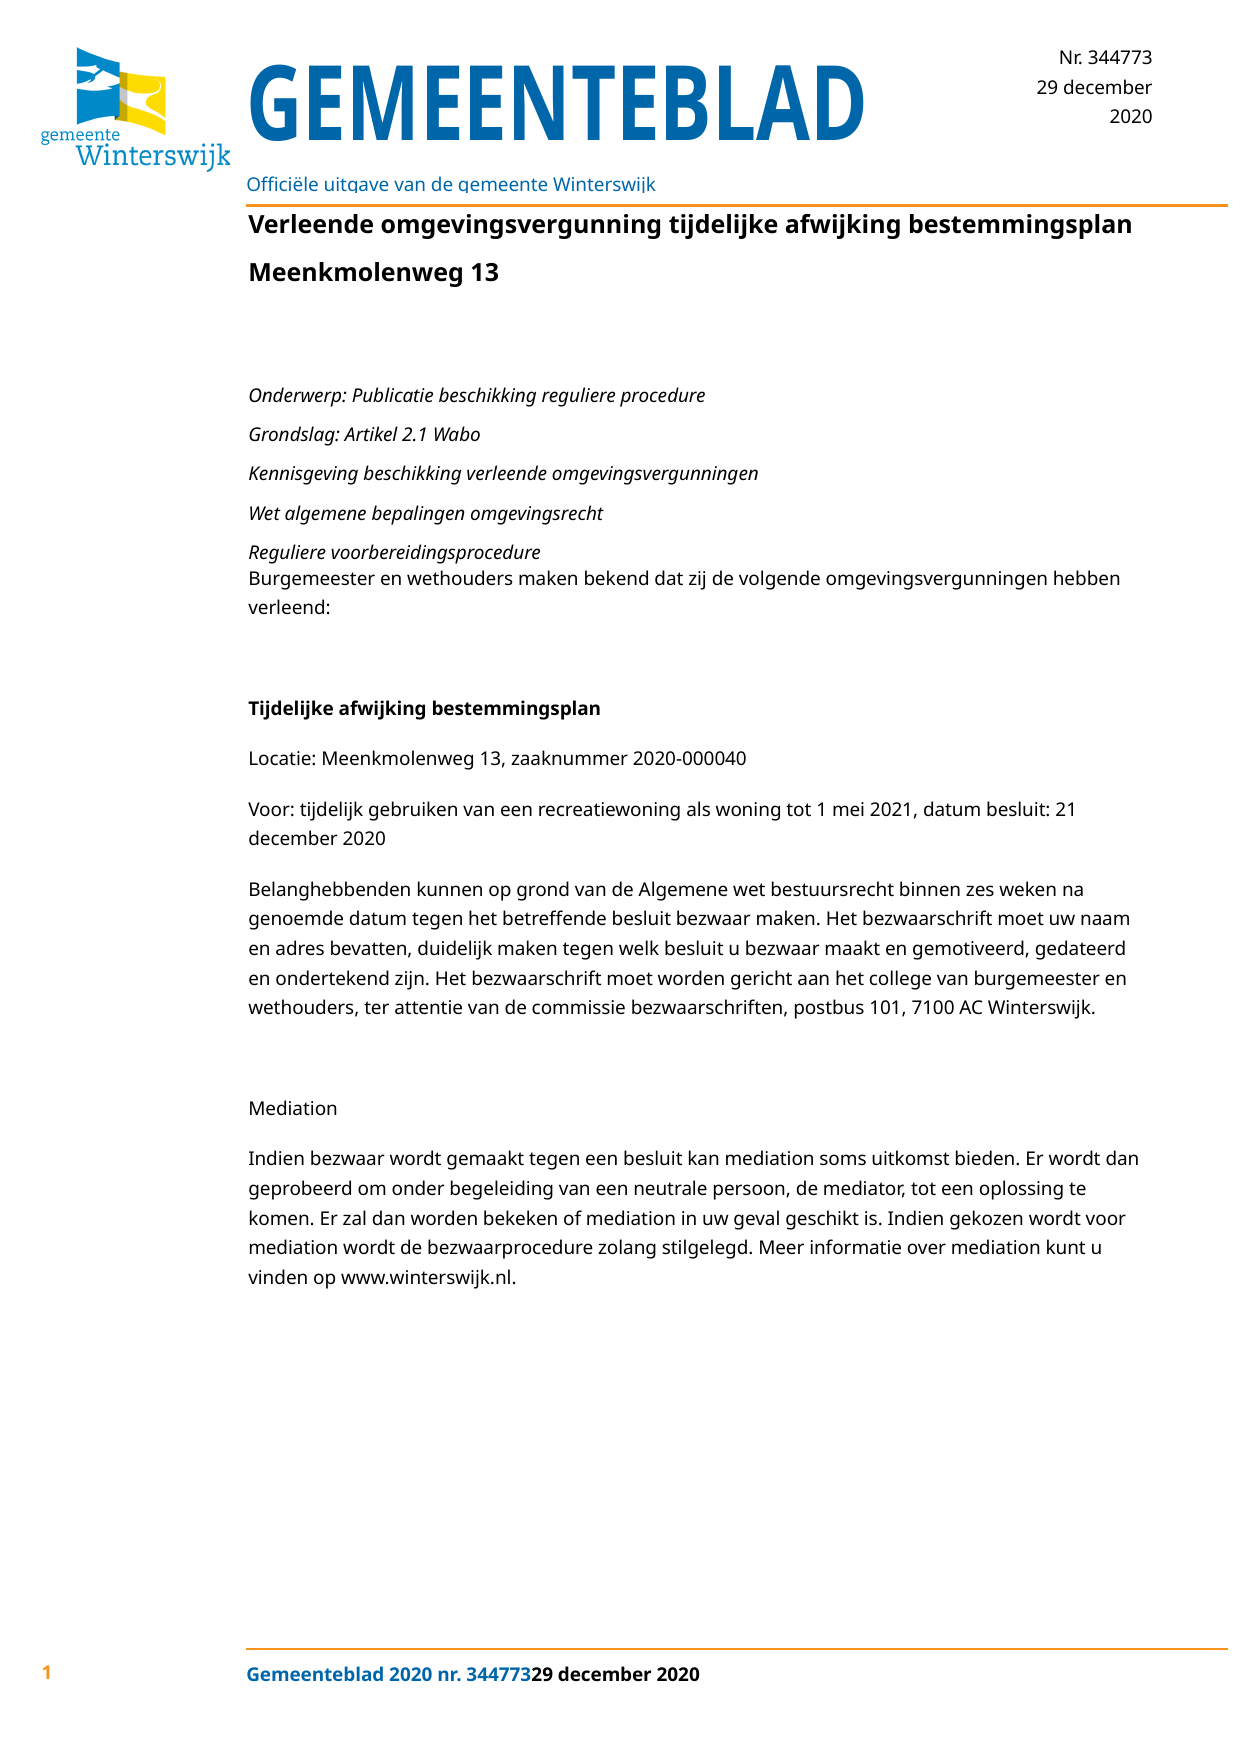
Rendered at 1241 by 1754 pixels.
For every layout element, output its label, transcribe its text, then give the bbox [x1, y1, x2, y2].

text Grondslag: Artikel 2.1 Wabo [248, 421, 1152, 447]
text Wet algemene bepalingen omgevingsrecht [248, 500, 1152, 525]
picture [41, 47, 231, 172]
text Verleende omgevingsvergunning tijdelijke afwijking bestemmingsplan Meenkmolenweg 13 [248, 207, 1152, 288]
text Kennisgeving beschikking verleende omgevingsvergunningen [248, 460, 1152, 486]
picture [225, 153, 231, 162]
text Reguliere voorbereidingsprocedure [248, 539, 1152, 565]
text Belanghebbenden kunnen op grond van de Algemene wet bestuursrecht binnen zes weken na genoemde datum tegen het betreffende besluit bezwaar maken. Het bezwaarschrift moet uw naam en adres bevatten, duidelijk maken tegen welk besluit u bezwaar maakt en gemotiveerd, gedateerd en ondertekend zijn. Het bezwaarschrift moet worden gericht aan het college van burgemeester en wethouders, ter attentie van de commissie bezwaarschriften, postbus 101, 7100 AC Winterswijk. [248, 876, 1152, 1020]
text Burgemeester en wethouders maken bekend dat zij de volgende omgevingsvergunningen hebben verleend: [248, 565, 1152, 620]
text Tijdelijke afwijking bestemmingsplan [248, 695, 1152, 721]
text Locatie: Meenkmolenweg 13, zaaknummer 2020-000040 [248, 746, 1152, 771]
text Indien bezwaar wordt gemaakt tegen een besluit kan mediation soms uitkomst bieden. Er wordt dan geprobeerd om onder begeleiding van een neutrale persoon, de mediator, tot een oplossing te komen. Er zal dan worden bekeken of mediation in uw geval geschikt is. Indien gekozen wordt voor mediation wordt de bezwaarprocedure zolang stilgelegd. Meer informatie over mediation kunt u vinden op www.winterswijk.nl. [248, 1146, 1152, 1289]
text Mediation [248, 1095, 1152, 1121]
text Voor: tijdelijk gebruiken van een recreatiewoning als woning tot 1 mei 2021, datum besluit: 21 december 2020 [248, 796, 1152, 851]
text Onderwerp: Publicatie beschikking reguliere procedure [248, 382, 1152, 408]
